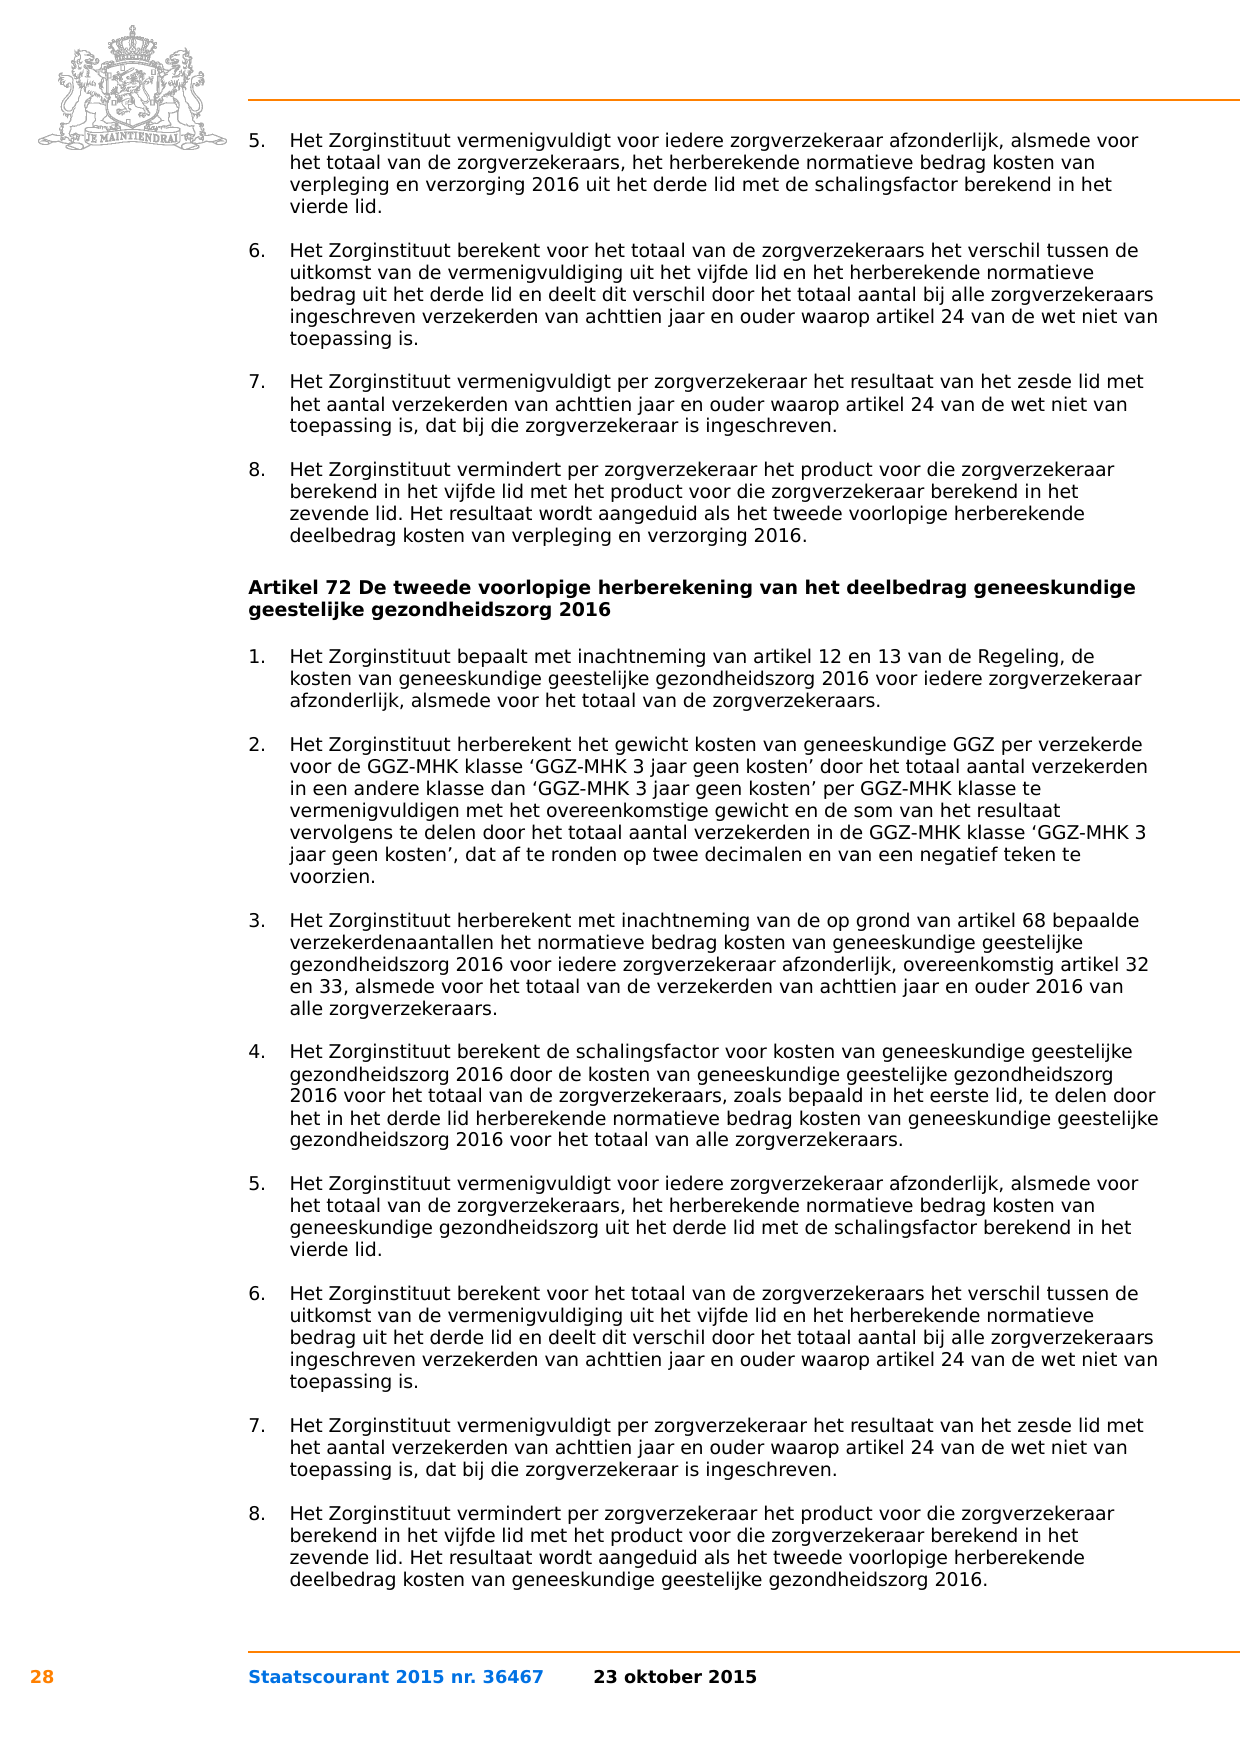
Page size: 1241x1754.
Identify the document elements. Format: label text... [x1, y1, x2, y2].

text 6. Het Zorginstituut berekent voor het totaal van de zorgverzekeraars het verschil tussen de uitkomst van de vermenigvuldiging uit het vijfde lid en het herberekende normatieve bedrag uit het derde lid en deelt dit verschil door het totaal aantal bij alle zorgverzekeraars ingeschreven verzekerden van achttien jaar en ouder waarop artikel 24 van de wet niet van toepassing is. [248, 1283, 1163, 1393]
text 3. Het Zorginstituut herberekent met inachtneming van de op grond van artikel 68 bepaalde verzekerdenaantallen het normatieve bedrag kosten van geneeskundige geestelijke gezondheidszorg 2016 voor iedere zorgverzekeraar afzonderlijk, overeenkomstig artikel 32 en 33, alsmede voor het totaal van de verzekerden van achttien jaar en ouder 2016 van alle zorgverzekeraars. [248, 910, 1163, 1019]
text 8. Het Zorginstituut vermindert per zorgverzekeraar het product voor die zorgverzekeraar berekend in het vijfde lid met het product voor die zorgverzekeraar berekend in het zevende lid. Het resultaat wordt aangeduid als het tweede voorlopige herberekende deelbedrag kosten van verpleging en verzorging 2016. [248, 459, 1163, 547]
subtitle Artikel 72 De tweede voorlopige herberekening van het deelbedrag geneeskundige geestelijke gezondheidszorg 2016 [248, 577, 1163, 621]
text 8. Het Zorginstituut vermindert per zorgverzekeraar het product voor die zorgverzekeraar berekend in het vijfde lid met het product voor die zorgverzekeraar berekend in het zevende lid. Het resultaat wordt aangeduid als het tweede voorlopige herberekende deelbedrag kosten van geneeskundige geestelijke gezondheidszorg 2016. [248, 1503, 1163, 1591]
text 7. Het Zorginstituut vermenigvuldigt per zorgverzekeraar het resultaat van het zesde lid met het aantal verzekerden van achttien jaar en ouder waarop artikel 24 van de wet niet van toepassing is, dat bij die zorgverzekeraar is ingeschreven. [248, 371, 1163, 437]
text 5. Het Zorginstituut vermenigvuldigt voor iedere zorgverzekeraar afzonderlijk, alsmede voor het totaal van de zorgverzekeraars, het herberekende normatieve bedrag kosten van geneeskundige gezondheidszorg uit het derde lid met de schalingsfactor berekend in het vierde lid. [248, 1173, 1163, 1261]
picture [38, 25, 227, 150]
text 5. Het Zorginstituut vermenigvuldigt voor iedere zorgverzekeraar afzonderlijk, alsmede voor het totaal van de zorgverzekeraars, het herberekende normatieve bedrag kosten van verpleging en verzorging 2016 uit het derde lid met de schalingsfactor berekend in het vierde lid. [248, 130, 1163, 218]
text 2. Het Zorginstituut herberekent het gewicht kosten van geneeskundige GGZ per verzekerde voor de GGZ-MHK klasse ‘GGZ-MHK 3 jaar geen kosten’ door het totaal aantal verzekerden in een andere klasse dan ‘GGZ-MHK 3 jaar geen kosten’ per GGZ-MHK klasse te vermenigvuldigen met het overeenkomstige gewicht en de som van het resultaat vervolgens te delen door het totaal aantal verzekerden in de GGZ-MHK klasse ‘GGZ-MHK 3 jaar geen kosten’, dat af te ronden op twee decimalen en van een negatief teken te voorzien. [248, 734, 1163, 888]
text 6. Het Zorginstituut berekent voor het totaal van de zorgverzekeraars het verschil tussen de uitkomst van de vermenigvuldiging uit het vijfde lid en het herberekende normatieve bedrag uit het derde lid en deelt dit verschil door het totaal aantal bij alle zorgverzekeraars ingeschreven verzekerden van achttien jaar en ouder waarop artikel 24 van de wet niet van toepassing is. [248, 240, 1163, 349]
text 1. Het Zorginstituut bepaalt met inachtneming van artikel 12 en 13 van de Regeling, de kosten van geneeskundige geestelijke gezondheidszorg 2016 voor iedere zorgverzekeraar afzonderlijk, alsmede voor het totaal van de zorgverzekeraars. [248, 646, 1163, 712]
text 4. Het Zorginstituut berekent de schalingsfactor voor kosten van geneeskundige geestelijke gezondheidszorg 2016 door de kosten van geneeskundige geestelijke gezondheidszorg 2016 voor het totaal van de zorgverzekeraars, zoals bepaald in het eerste lid, te delen door het in het derde lid herberekende normatieve bedrag kosten van geneeskundige geestelijke gezondheidszorg 2016 voor het totaal van alle zorgverzekeraars. [248, 1041, 1163, 1151]
text 7. Het Zorginstituut vermenigvuldigt per zorgverzekeraar het resultaat van het zesde lid met het aantal verzekerden van achttien jaar en ouder waarop artikel 24 van de wet niet van toepassing is, dat bij die zorgverzekeraar is ingeschreven. [248, 1415, 1163, 1481]
